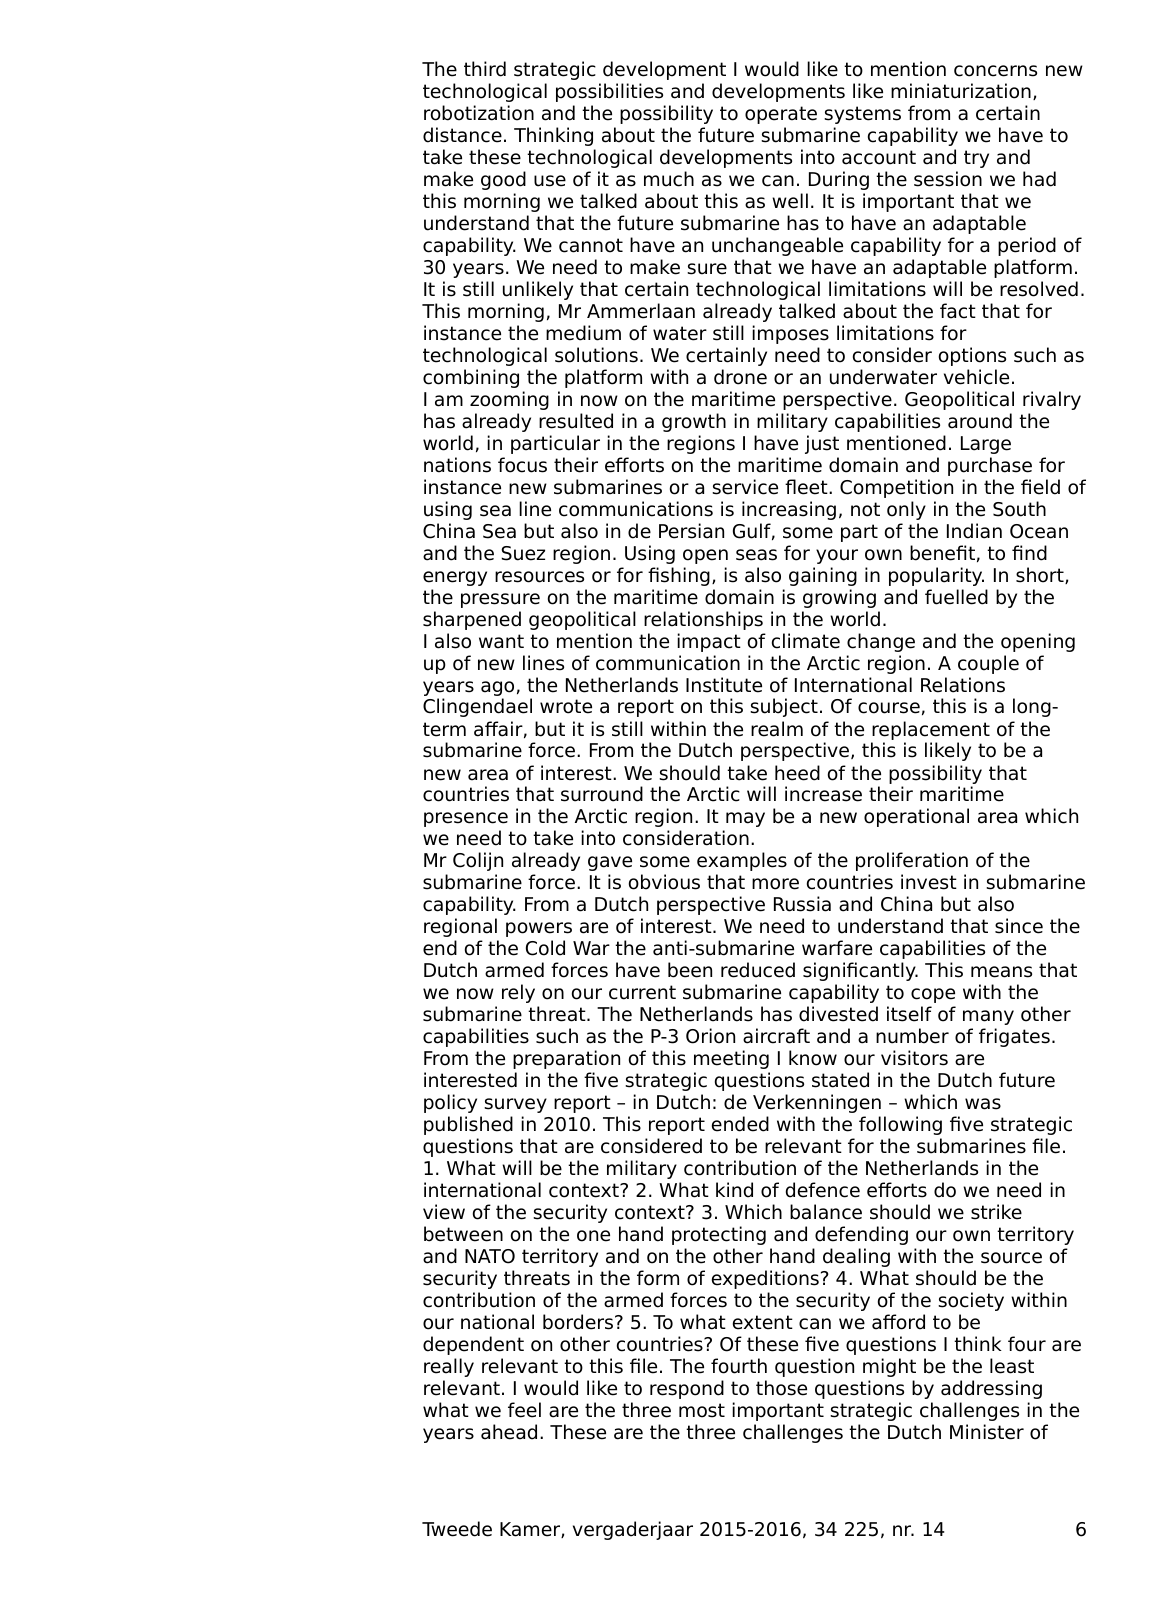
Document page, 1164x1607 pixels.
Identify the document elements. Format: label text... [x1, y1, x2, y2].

text The third strategic development I would like to mention concerns new technological possibilities and developments like miniaturization, robotization and the possibility to operate systems from a certain distance. Thinking about the future submarine capability we have to take these technological developments into account and try and make good use of it as much as we can. During the session we had this morning we talked about this as well. It is important that we understand that the future submarine has to have an adaptable capability. We cannot have an unchangeable capability for a period of 30 years. We need to make sure that we have an adaptable platform. It is still unlikely that certain technological limitations will be resolved. This morning, Mr Ammerlaan already talked about the fact that for instance the medium of water still imposes limitations for technological solutions. We certainly need to consider options such as combining the platform with a drone or an underwater vehicle. [422, 59, 1087, 389]
text Mr Colijn already gave some examples of the proliferation of the submarine force. It is obvious that more countries invest in submarine capability. From a Dutch perspective Russia and China but also regional powers are of interest. We need to understand that since the end of the Cold War the anti-submarine warfare capabilities of the Dutch armed forces have been reduced significantly. This means that we now rely on our current submarine capability to cope with the submarine threat. The Netherlands has divested itself of many other capabilities such as the P-3 Orion aircraft and a number of frigates. [422, 850, 1087, 1048]
text I also want to mention the impact of climate change and the opening up of new lines of communication in the Arctic region. A couple of years ago, the Netherlands Institute of International Relations Clingendael wrote a report on this subject. Of course, this is a long-term affair, but it is still within the realm of the replacement of the submarine force. From the Dutch perspective, this is likely to be a new area of interest. We should take heed of the possibility that countries that surround the Arctic will increase their maritime presence in the Arctic region. It may be a new operational area which we need to take into consideration. [422, 631, 1087, 850]
text I am zooming in now on the maritime perspective. Geopolitical rivalry has already resulted in a growth in military capabilities around the world, in particular in the regions I have just mentioned. Large nations focus their efforts on the maritime domain and purchase for instance new submarines or a service fleet. Competition in the field of using sea line communications is increasing, not only in the South China Sea but also in de Persian Gulf, some part of the Indian Ocean and the Suez region. Using open seas for your own benefit, to find energy resources or for fishing, is also gaining in popularity. In short, the pressure on the maritime domain is growing and fuelled by the sharpened geopolitical relationships in the world. [422, 389, 1087, 631]
text From the preparation of this meeting I know our visitors are interested in the five strategic questions stated in the Dutch future policy survey report – in Dutch: de Verkenningen – which was published in 2010. This report ended with the following five strategic questions that are considered to be relevant for the submarines file. 1. What will be the military contribution of the Netherlands in the international context? 2. What kind of defence efforts do we need in view of the security context? 3. Which balance should we strike between on the one hand protecting and defending our own territory and NATO territory and on the other hand dealing with the source of security threats in the form of expeditions? 4. What should be the contribution of the armed forces to the security of the society within our national borders? 5. To what extent can we afford to be dependent on other countries? Of these five questions I think four are really relevant to this file. The fourth question might be the least relevant. I would like to respond to those questions by addressing what we feel are the three most important strategic challenges in the years ahead. These are the three challenges the Dutch Minister of [422, 1048, 1087, 1444]
